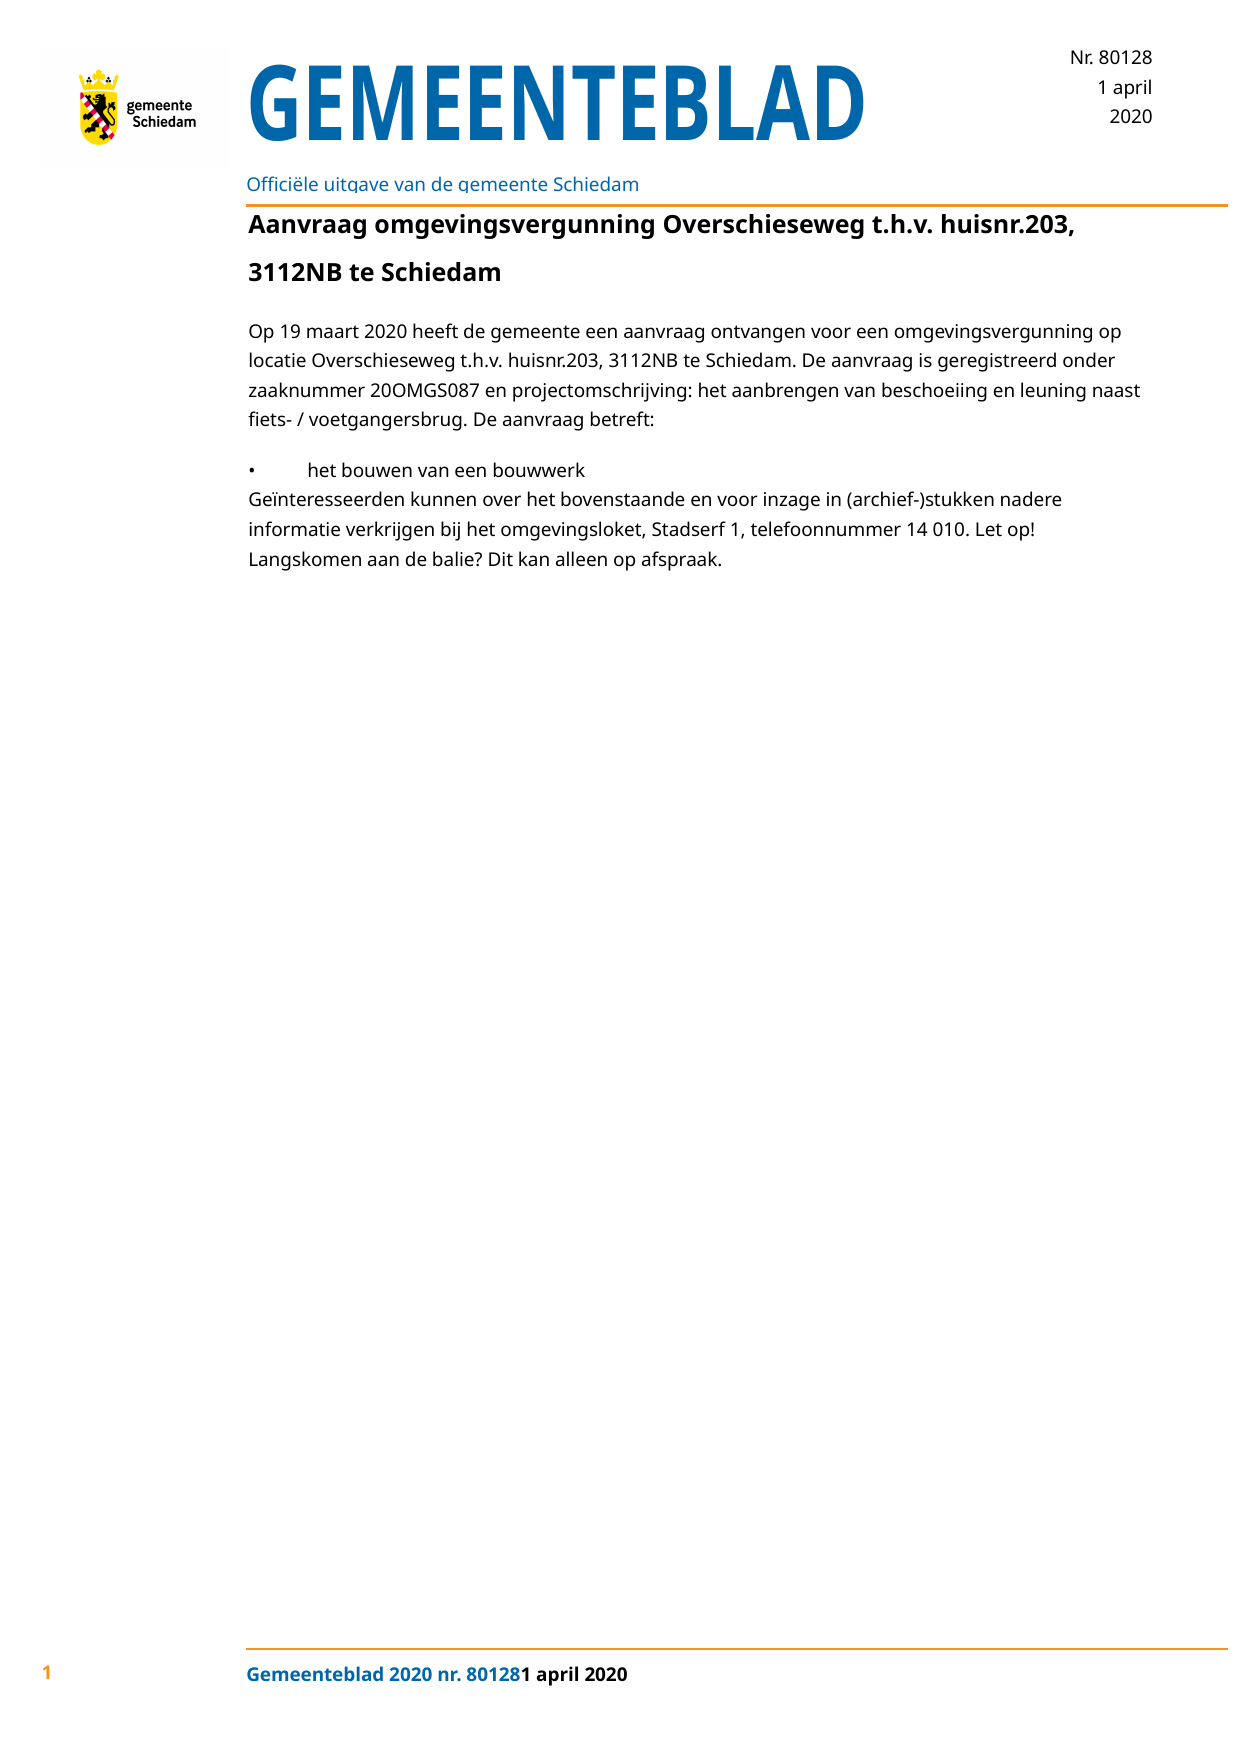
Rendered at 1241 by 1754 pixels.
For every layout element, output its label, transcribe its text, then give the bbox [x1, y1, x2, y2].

text Geïnteresseerden kunnen over het bovenstaande en voor inzage in (archief-)stukken nadere informatie verkrijgen bij het omgevingsloket, Stadserf 1, telefoonnummer 14 010. Let op! Langskomen aan de balie? Dit kan alleen op afspraak. [248, 487, 1152, 572]
text Aanvraag omgevingsvergunning Overschieseweg t.h.v. huisnr.203, 3112NB te Schiedam [248, 207, 1152, 288]
list het bouwen van een bouwwerk [248, 457, 1152, 483]
text Op 19 maart 2020 heeft de gemeente een aanvraag ontvangen voor een omgevingsvergunning op locatie Overschieseweg t.h.v. huisnr.203, 3112NB te Schiedam. De aanvraag is geregistreerd onder zaaknummer 20OMGS087 en projectomschrijving: het aanbrengen van beschoeiing en leuning naast fiets- / voetgangersbrug. De aanvraag betreft: [248, 318, 1152, 432]
picture [41, 47, 231, 172]
